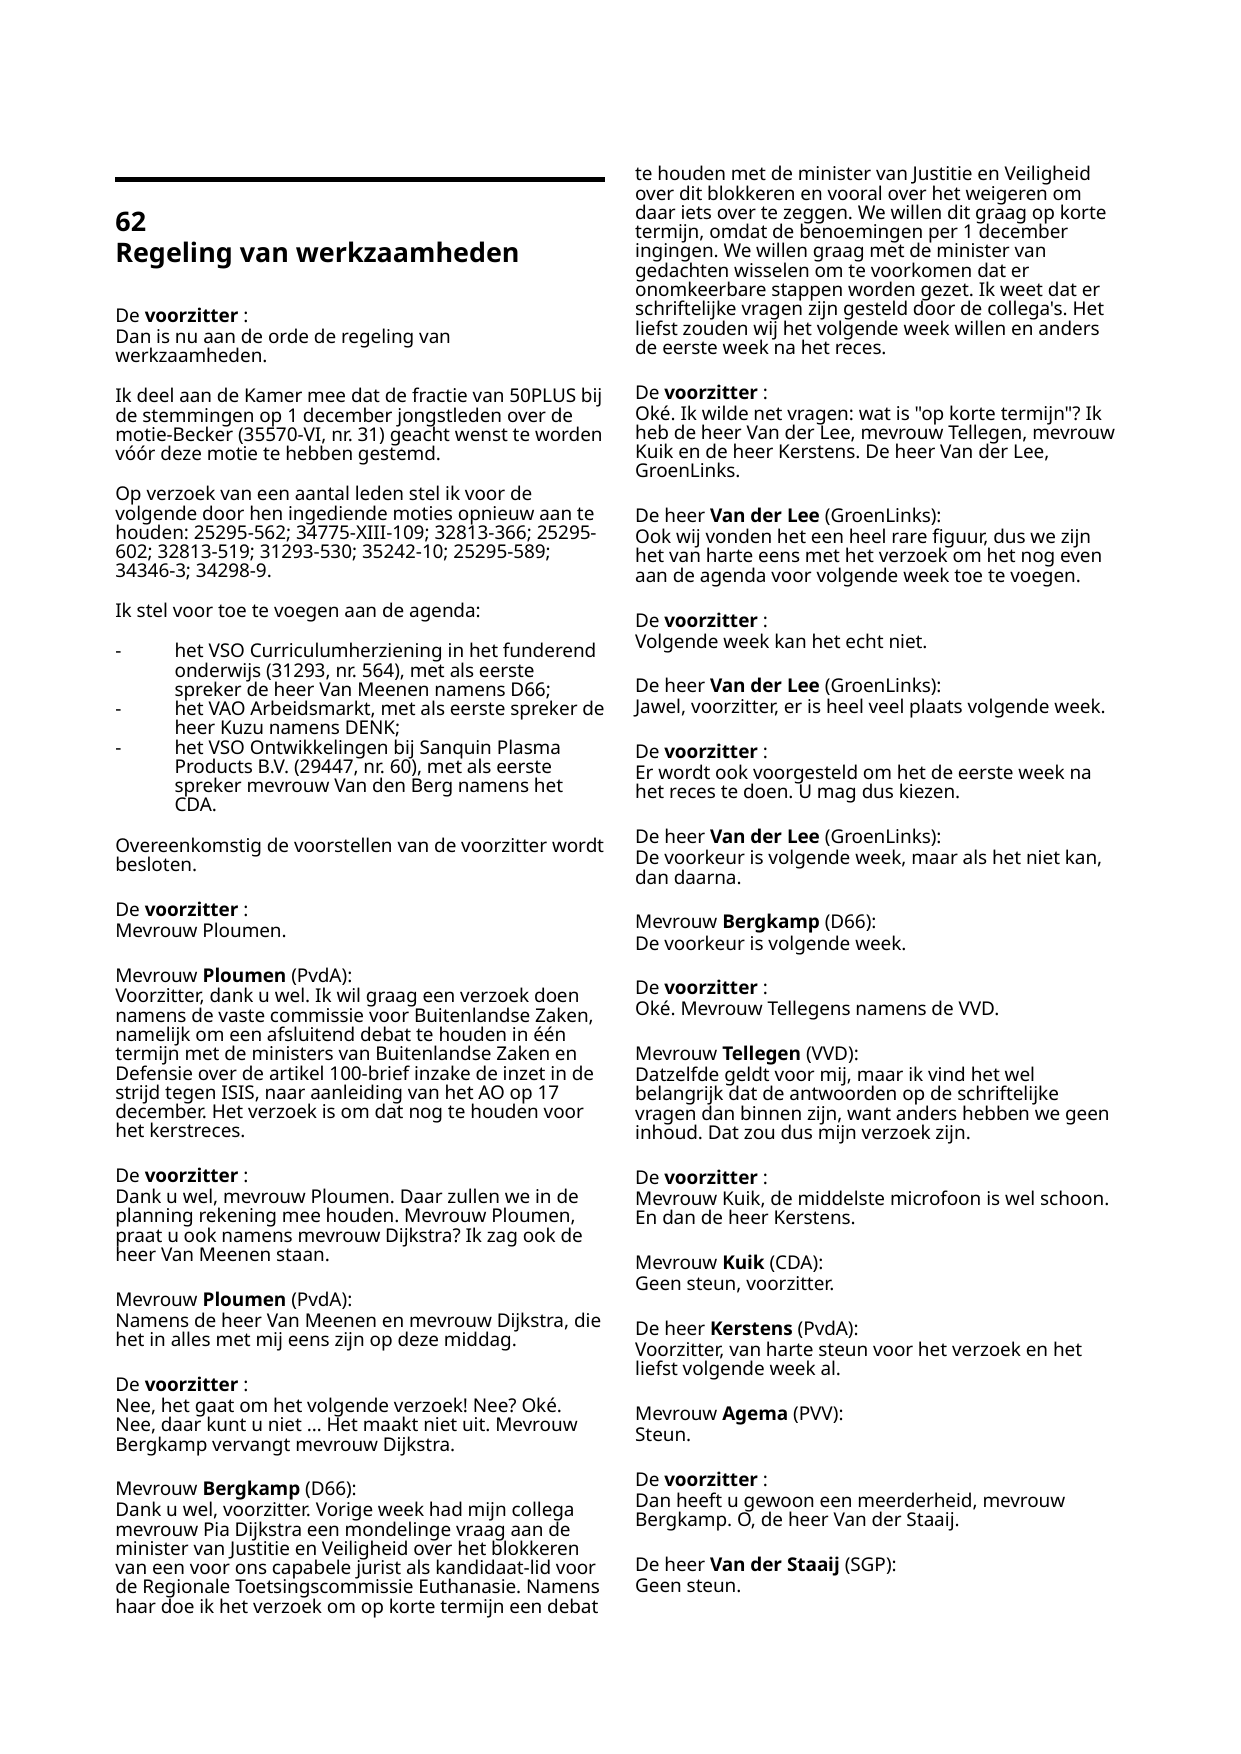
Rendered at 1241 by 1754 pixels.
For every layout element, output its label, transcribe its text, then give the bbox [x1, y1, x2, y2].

list het VSO Ontwikkelingen bij Sanquin Plasma Products B.V. (29447, nr. 60), met als eerste spreker mevrouw Van den Berg namens het CDA. [115, 739, 605, 816]
text Mevrouw Kuik (CDA): [635, 1249, 1125, 1275]
text De voorzitter : [635, 1466, 1125, 1492]
text Voorzitter, dank u wel. Ik wil graag een verzoek doen namens de vaste commissie voor Buitenlandse Zaken, namelijk om een afsluitend debat te houden in één termijn met de ministers van Buitenlandse Zaken en Defensie over de artikel 100-brief inzake de inzet in de strijd tegen ISIS, naar aanleiding van het AO op 17 december. Het verzoek is om dat nog te houden voor het kerstreces. [115, 987, 605, 1142]
text De voorzitter : [115, 302, 605, 328]
text Volgende week kan het echt niet. [635, 633, 1125, 652]
text De voorzitter : [635, 738, 1125, 764]
text De voorzitter : [115, 1162, 605, 1188]
text Overeenkomstig de voorstellen van de voorzitter wordt besloten. [115, 837, 605, 875]
text Jawel, voorzitter, er is heel veel plaats volgende week. [635, 698, 1125, 718]
text te houden met de minister van Justitie en Veiligheid over dit blokkeren en vooral over het weigeren om daar iets over te zeggen. We willen dit graag op korte termijn, omdat de benoemingen per 1 december ingingen. We willen graag met de minister van gedachten wisselen om te voorkomen dat er onomkeerbare stappen worden gezet. Ik weet dat er schriftelijke vragen zijn gesteld door de collega's. Het liefst zouden wij het volgende week willen en anders de eerste week na het reces. [635, 165, 1125, 358]
text Oké. Mevrouw Tellegens namens de VVD. [635, 1000, 1125, 1019]
list het VSO Curriculumherziening in het funderend onderwijs (31293, nr. 564), met als eerste spreker de heer Van Meenen namens D66; [115, 642, 605, 700]
text Mevrouw Bergkamp (D66): [115, 1476, 605, 1501]
text Op verzoek van een aantal leden stel ik voor de volgende door hen ingediende moties opnieuw aan te houden: 25295-562; 34775-XIII-109; 32813-366; 25295-602; 32813-519; 31293-530; 35242-10; 25295-589; 34346-3; 34298-9. [115, 485, 605, 582]
text De voorzitter : [635, 974, 1125, 1000]
text De voorzitter : [115, 896, 605, 922]
text De voorkeur is volgende week. [635, 934, 1125, 954]
text Namens de heer Van Meenen en mevrouw Dijkstra, die het in alles met mij eens zijn op deze middag. [115, 1312, 605, 1350]
text De voorzitter : [635, 1164, 1125, 1190]
text De heer Kerstens (PvdA): [635, 1315, 1125, 1341]
text Dan is nu aan de orde de regeling van werkzaamheden. [115, 328, 605, 367]
text Dank u wel, voorzitter. Vorige week had mijn collega mevrouw Pia Dijkstra een mondelinge vraag aan de minister van Justitie en Veiligheid over het blokkeren van een voor ons capabele jurist als kandidaat-lid voor de Regionale Toetsingscommissie Euthanasie. Namens haar doe ik het verzoek om op korte termijn een debat [115, 1501, 605, 1617]
list het VAO Arbeidsmarkt, met als eerste spreker de heer Kuzu namens DENK; [115, 700, 605, 739]
text Dank u wel, mevrouw Ploumen. Daar zullen we in de planning rekening mee houden. Mevrouw Ploumen, praat u ook namens mevrouw Dijkstra? Ik zag ook de heer Van Meenen staan. [115, 1188, 605, 1265]
text De heer Van der Lee (GroenLinks): [635, 673, 1125, 698]
text De voorzitter : [115, 1371, 605, 1397]
text Mevrouw Kuik, de middelste microfoon is wel schoon. En dan de heer Kerstens. [635, 1190, 1125, 1228]
text Steun. [635, 1426, 1125, 1445]
text De voorzitter : [635, 379, 1125, 404]
text Geen steun. [635, 1577, 1125, 1596]
text Mevrouw Tellegen (VVD): [635, 1040, 1125, 1066]
text Er wordt ook voorgesteld om het de eerste week na het reces te doen. U mag dus kiezen. [635, 764, 1125, 803]
text De heer Van der Lee (GroenLinks): [635, 824, 1125, 849]
text De heer Van der Staaij (SGP): [635, 1551, 1125, 1577]
text Ook wij vonden het een heel rare figuur, dus we zijn het van harte eens met het verzoek om het nog even aan de agenda voor volgende week toe te voegen. [635, 528, 1125, 586]
text De voorkeur is volgende week, maar als het niet kan, dan daarna. [635, 849, 1125, 888]
text Mevrouw Ploumen (PvdA): [115, 962, 605, 987]
text Mevrouw Agema (PVV): [635, 1400, 1125, 1426]
text Oké. Ik wilde net vragen: wat is "op korte termijn"? Ik heb de heer Van der Lee, mevrouw Tellegen, mevrouw Kuik en de heer Kerstens. De heer Van der Lee, GroenLinks. [635, 404, 1125, 482]
text Voorzitter, van harte steun voor het verzoek en het liefst volgende week al. [635, 1341, 1125, 1379]
text 62 [115, 203, 605, 239]
text Dan heeft u gewoon een meerderheid, mevrouw Bergkamp. O, de heer Van der Staaij. [635, 1492, 1125, 1530]
text Nee, het gaat om het volgende verzoek! Nee? Oké. Nee, daar kunt u niet … Het maakt niet uit. Mevrouw Bergkamp vervangt mevrouw Dijkstra. [115, 1397, 605, 1455]
text Regeling van werkzaamheden [115, 239, 605, 283]
text Mevrouw Ploumen (PvdA): [115, 1286, 605, 1312]
text Mevrouw Ploumen. [115, 922, 605, 941]
text Mevrouw Bergkamp (D66): [635, 909, 1125, 934]
text Datzelfde geldt voor mij, maar ik vind het wel belangrijk dat de antwoorden op de schriftelijke vragen dan binnen zijn, want anders hebben we geen inhoud. Dat zou dus mijn verzoek zijn. [635, 1066, 1125, 1143]
text Ik deel aan de Kamer mee dat de fractie van 50PLUS bij de stemmingen op 1 december jongstleden over de motie-Becker (35570-VI, nr. 31) geacht wenst te worden vóór deze motie te hebben gestemd. [115, 387, 605, 464]
text Geen steun, voorzitter. [635, 1275, 1125, 1294]
text De heer Van der Lee (GroenLinks): [635, 502, 1125, 528]
text Ik stel voor toe te voegen aan de agenda: [115, 602, 605, 622]
text De voorzitter : [635, 607, 1125, 633]
